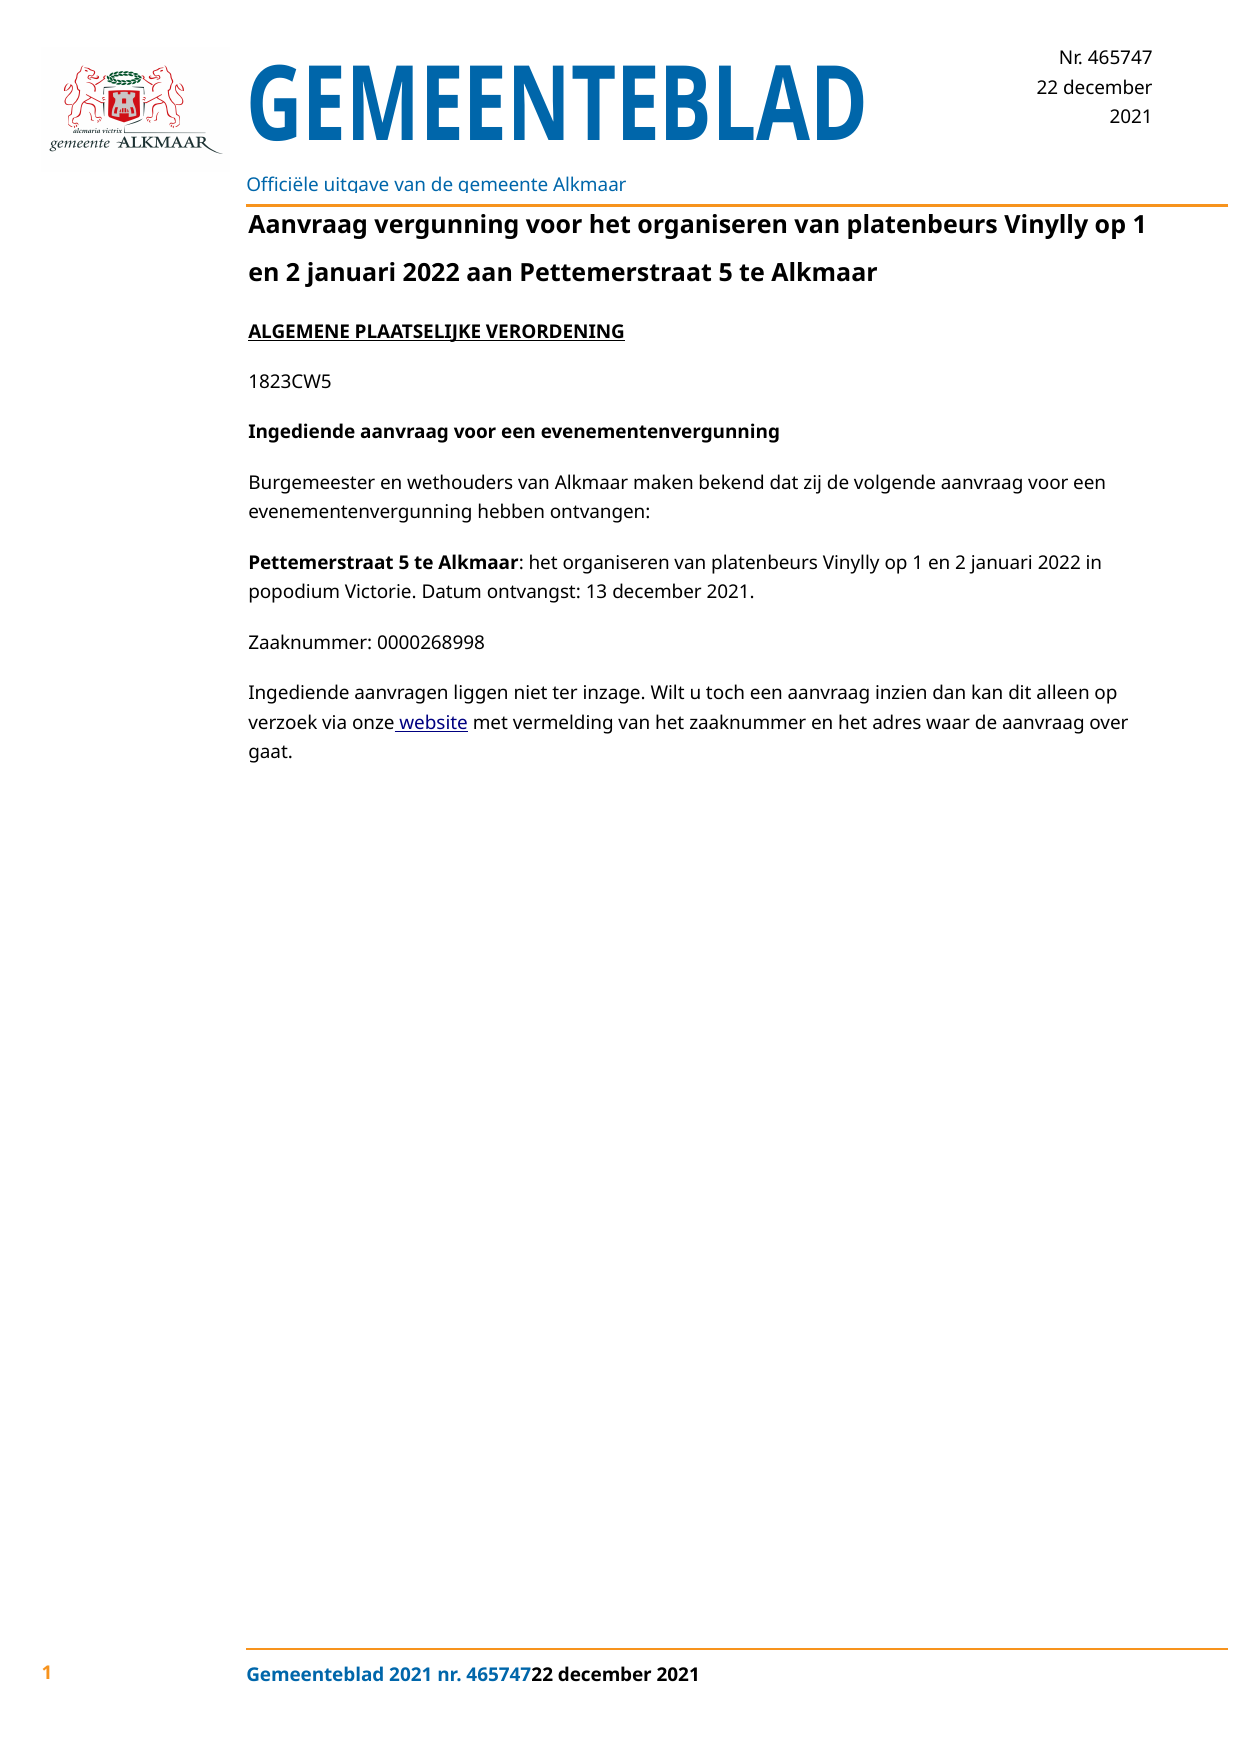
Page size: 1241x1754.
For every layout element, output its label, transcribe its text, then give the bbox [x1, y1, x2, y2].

text Burgemeester en wethouders van Alkmaar maken bekend dat zij de volgende aanvraag voor een evenementenvergunning hebben ontvangen: [248, 469, 1152, 524]
text Ingediende aanvraag voor een evenementenvergunning [248, 419, 1152, 444]
text Pettemerstraat 5 te Alkmaar: het organiseren van platenbeurs Vinylly op 1 en 2 januari 2022 in popodium Victorie. Datum ontvangst: 13 december 2021. [248, 549, 1152, 604]
picture [41, 47, 231, 172]
text Zaaknummer: 0000268998 [248, 629, 1152, 655]
text 1823CW5 [248, 368, 1152, 394]
text Aanvraag vergunning voor het organiseren van platenbeurs Vinylly op 1 en 2 januari 2022 aan Pettemerstraat 5 te Alkmaar [248, 207, 1152, 288]
text Ingediende aanvragen liggen niet ter inzage. Wilt u toch een aanvraag inzien dan kan dit alleen op verzoek via onze website met vermelding van het zaaknummer en het adres waar de aanvraag over gaat. [248, 679, 1152, 764]
text ALGEMENE PLAATSELIJKE VERORDENING [248, 318, 1152, 344]
